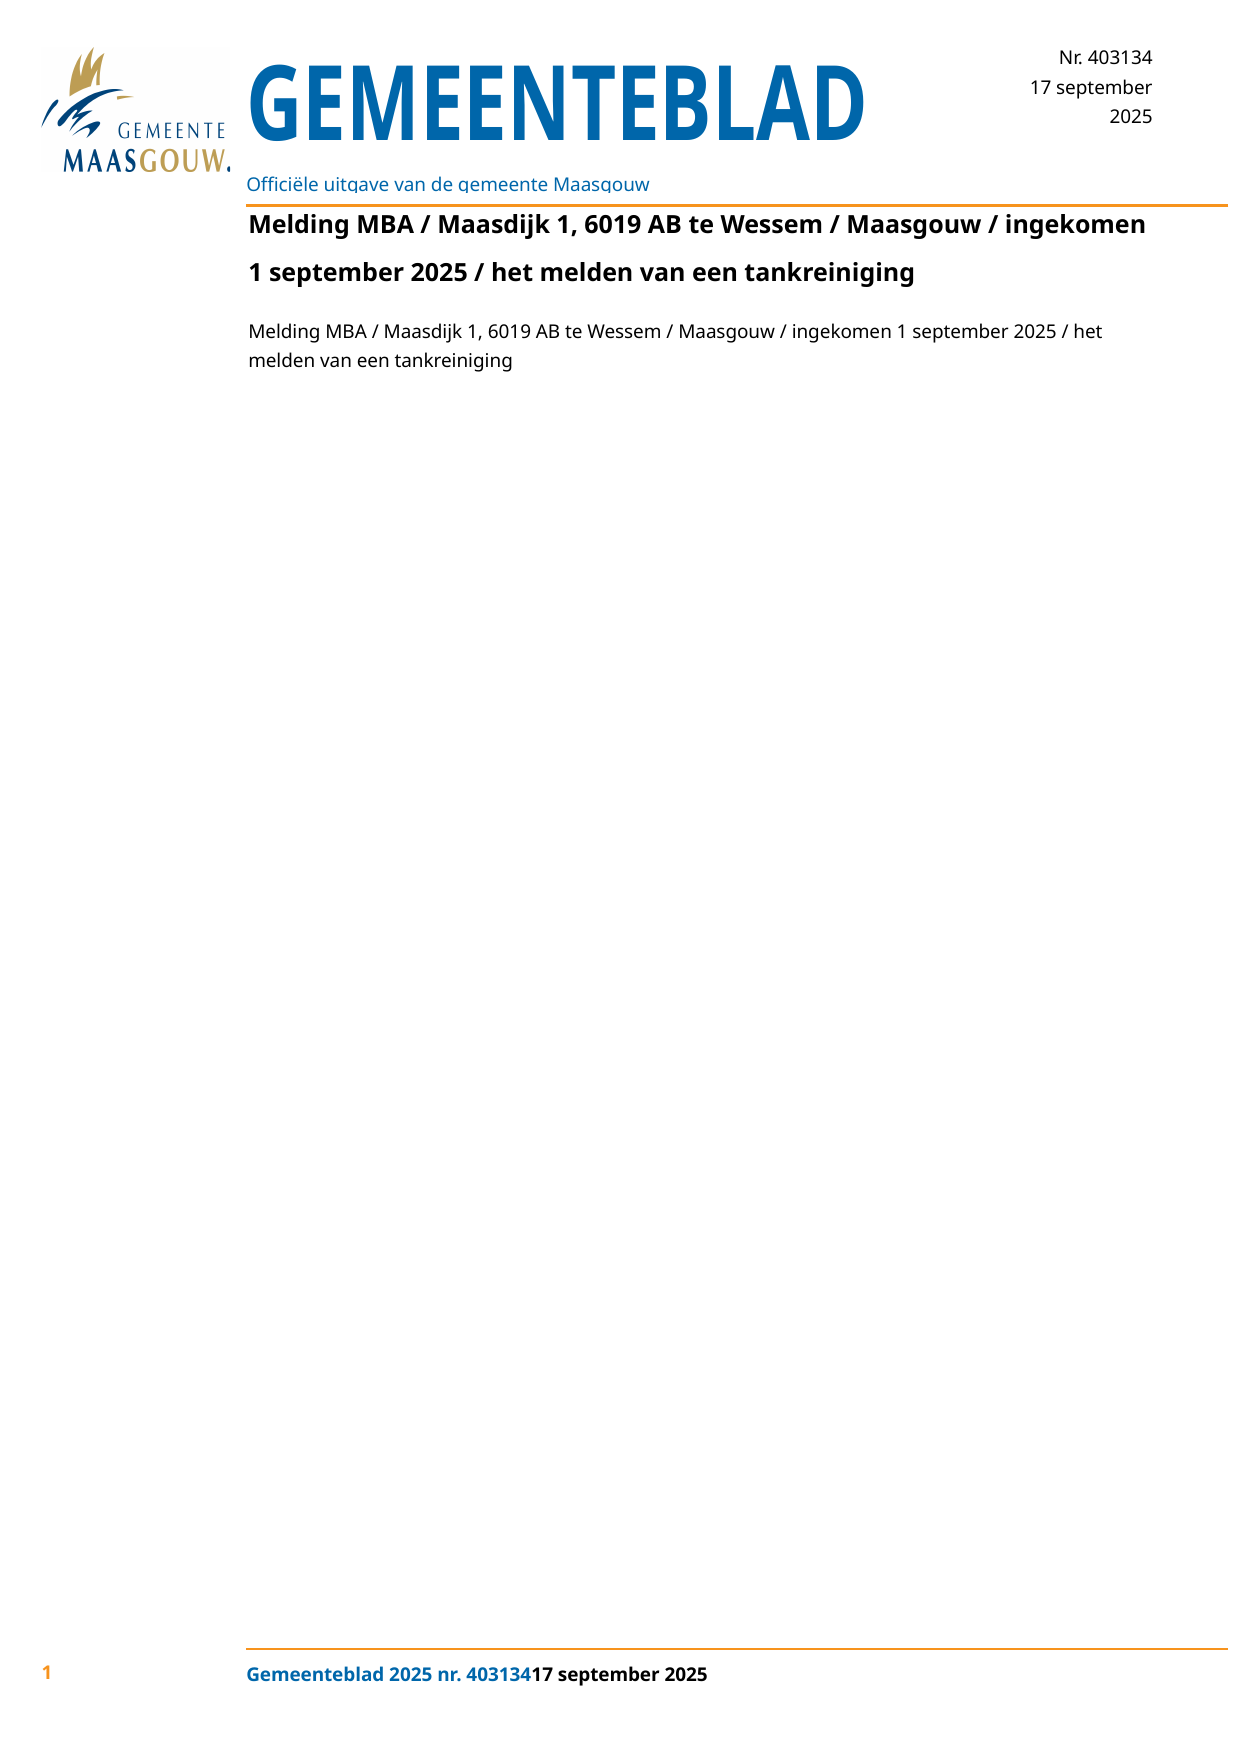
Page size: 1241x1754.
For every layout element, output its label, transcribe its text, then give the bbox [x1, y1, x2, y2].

text Melding MBA / Maasdijk 1, 6019 AB te Wessem / Maasgouw / ingekomen 1 september 2025 / het melden van een tankreiniging [248, 207, 1152, 288]
text Melding MBA / Maasdijk 1, 6019 AB te Wessem / Maasgouw / ingekomen 1 september 2025 / het melden van een tankreiniging [248, 318, 1152, 373]
picture [41, 47, 231, 172]
